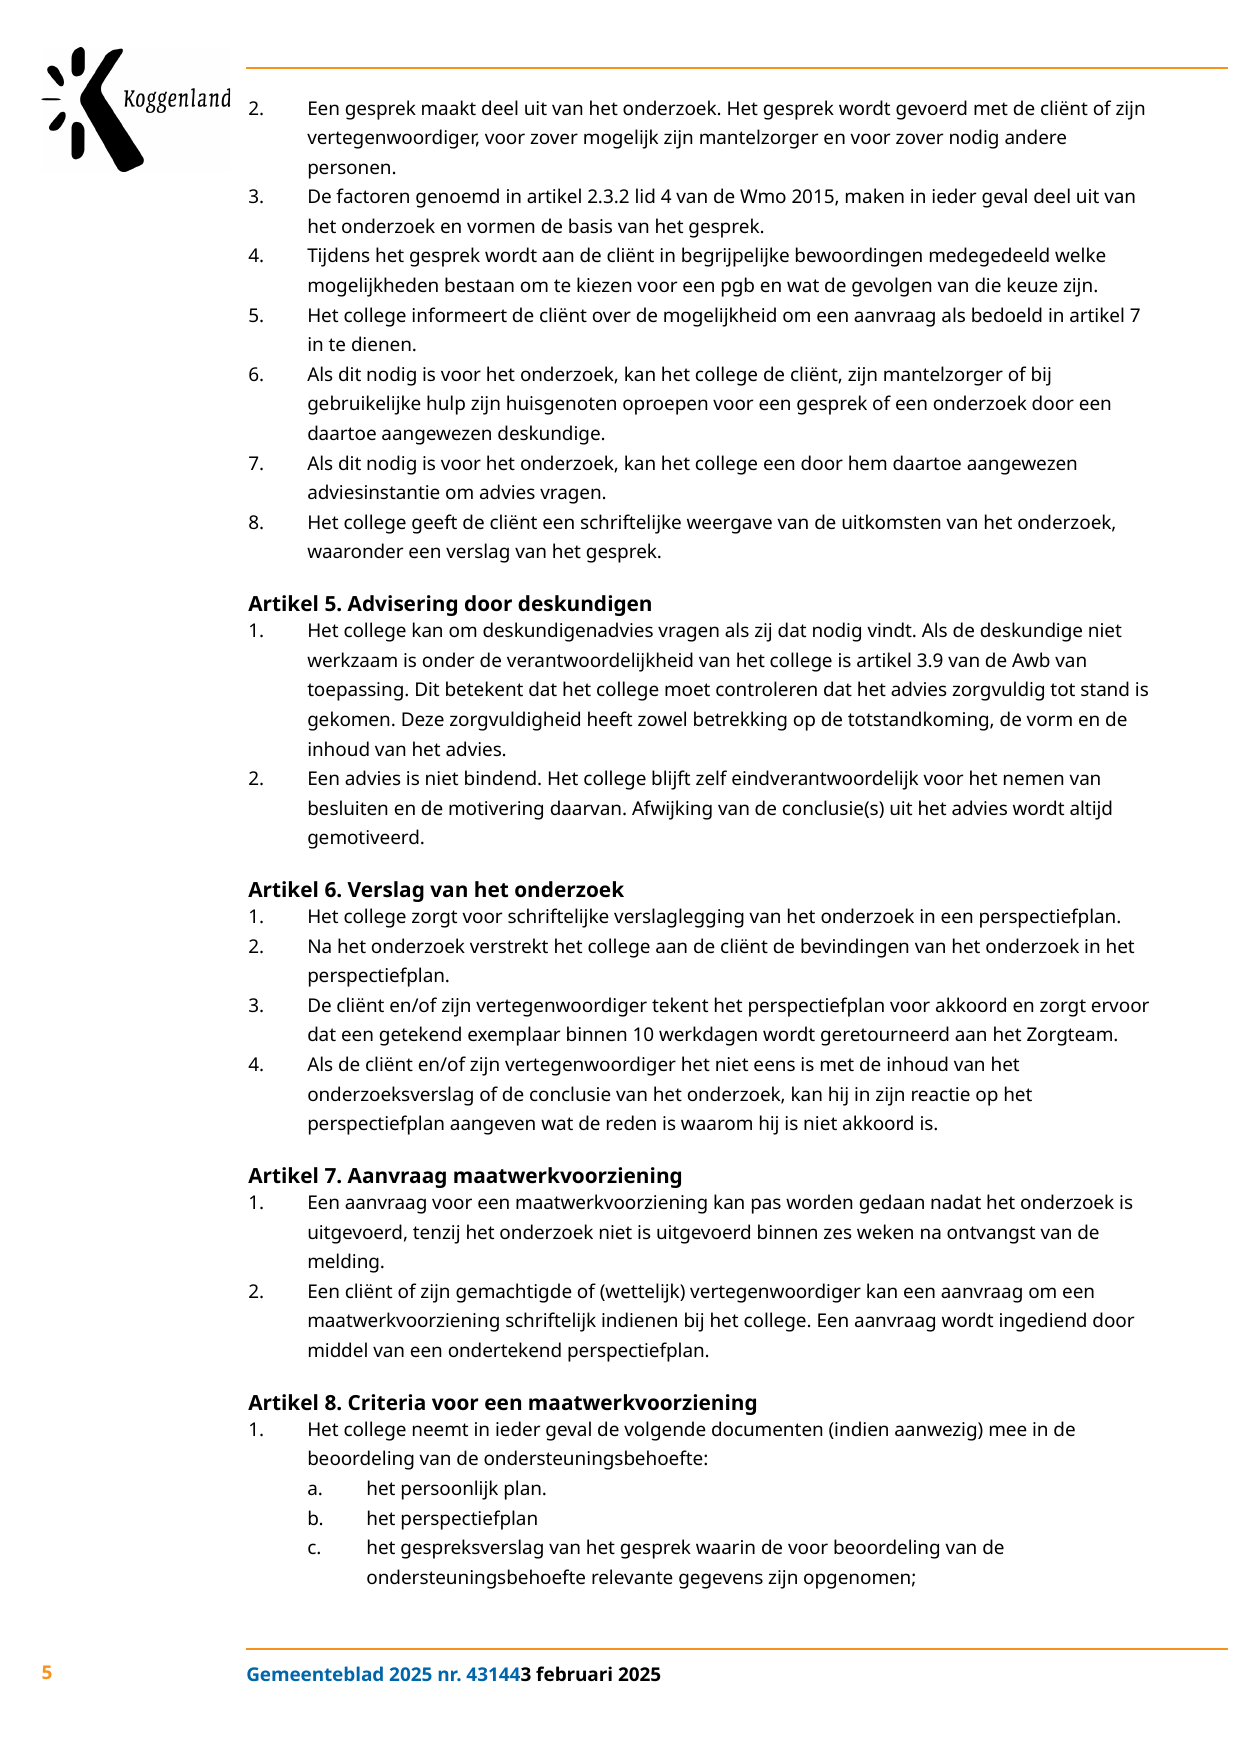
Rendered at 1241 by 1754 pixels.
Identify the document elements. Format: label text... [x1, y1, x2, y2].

list Als dit nodig is voor het onderzoek, kan het college de cliënt, zijn mantelzorger of bij gebruikelijke hulp zijn huisgenoten oproepen voor een gesprek of een onderzoek door een daartoe aangewezen deskundige. [248, 361, 1152, 446]
list Het college informeert de cliënt over de mogelijkheid om een aanvraag als bedoeld in artikel 7 in te dienen. [248, 302, 1152, 357]
list Na het onderzoek verstrekt het college aan de cliënt de bevindingen van het onderzoek in het perspectiefplan. [248, 933, 1152, 988]
list het gespreksverslag van het gesprek waarin de voor beoordeling van de ondersteuningsbehoefte relevante gegevens zijn opgenomen; [307, 1534, 1152, 1590]
list De cliënt en/of zijn vertegenwoordiger tekent het perspectiefplan voor akkoord en zorgt ervoor dat een getekend exemplaar binnen 10 werkdagen wordt geretourneerd aan het Zorgteam. [248, 992, 1152, 1047]
list De factoren genoemd in artikel 2.3.2 lid 4 van de Wmo 2015, maken in ieder geval deel uit van het onderzoek en vormen de basis van het gesprek. [248, 183, 1152, 239]
list het persoonlijk plan. [307, 1475, 1152, 1501]
list Het college zorgt voor schriftelijke verslaglegging van het onderzoek in een perspectiefplan. [248, 903, 1152, 929]
list Het college kan om deskundigenadvies vragen als zij dat nodig vindt. Als de deskundige niet werkzaam is onder de verantwoordelijkheid van het college is artikel 3.9 van de Awb van toepassing. Dit betekent dat het college moet controleren dat het advies zorgvuldig tot stand is gekomen. Deze zorgvuldigheid heeft zowel betrekking op de totstandkoming, de vorm en de inhoud van het advies. [248, 617, 1152, 761]
text Artikel 7. Aanvraag maatwerkvoorziening [248, 1161, 1152, 1189]
text Artikel 8. Criteria voor een maatwerkvoorziening [248, 1388, 1152, 1416]
list Het college neemt in ieder geval de volgende documenten (indien aanwezig) mee in de beoordeling van de ondersteuningsbehoefte: [248, 1416, 1152, 1471]
list Een advies is niet bindend. Het college blijft zelf eindverantwoordelijk voor het nemen van besluiten en de motivering daarvan. Afwijking van de conclusie(s) uit het advies wordt altijd gemotiveerd. [248, 765, 1152, 850]
text Artikel 5. Advisering door deskundigen [248, 589, 1152, 617]
list Een cliënt of zijn gemachtigde of (wettelijk) vertegenwoordiger kan een aanvraag om een maatwerkvoorziening schriftelijk indienen bij het college. Een aanvraag wordt ingediend door middel van een ondertekend perspectiefplan. [248, 1278, 1152, 1363]
list Een aanvraag voor een maatwerkvoorziening kan pas worden gedaan nadat het onderzoek is uitgevoerd, tenzij het onderzoek niet is uitgevoerd binnen zes weken na ontvangst van de melding. [248, 1189, 1152, 1274]
text Artikel 6. Verslag van het onderzoek [248, 875, 1152, 903]
list Tijdens het gesprek wordt aan de cliënt in begrijpelijke bewoordingen medegedeeld welke mogelijkheden bestaan om te kiezen voor een pgb en wat de gevolgen van die keuze zijn. [248, 243, 1152, 298]
list het perspectiefplan [307, 1505, 1152, 1531]
picture [41, 47, 231, 172]
list Als de cliënt en/of zijn vertegenwoordiger het niet eens is met de inhoud van het onderzoeksverslag of de conclusie van het onderzoek, kan hij in zijn reactie op het perspectiefplan aangeven wat de reden is waarom hij is niet akkoord is. [248, 1051, 1152, 1136]
list Als dit nodig is voor het onderzoek, kan het college een door hem daartoe aangewezen adviesinstantie om advies vragen. [248, 450, 1152, 505]
list Een gesprek maakt deel uit van het onderzoek. Het gesprek wordt gevoerd met de cliënt of zijn vertegenwoordiger, voor zover mogelijk zijn mantelzorger en voor zover nodig andere personen. [248, 95, 1152, 180]
list Het college geeft de cliënt een schriftelijke weergave van de uitkomsten van het onderzoek, waaronder een verslag van het gesprek. [248, 509, 1152, 564]
